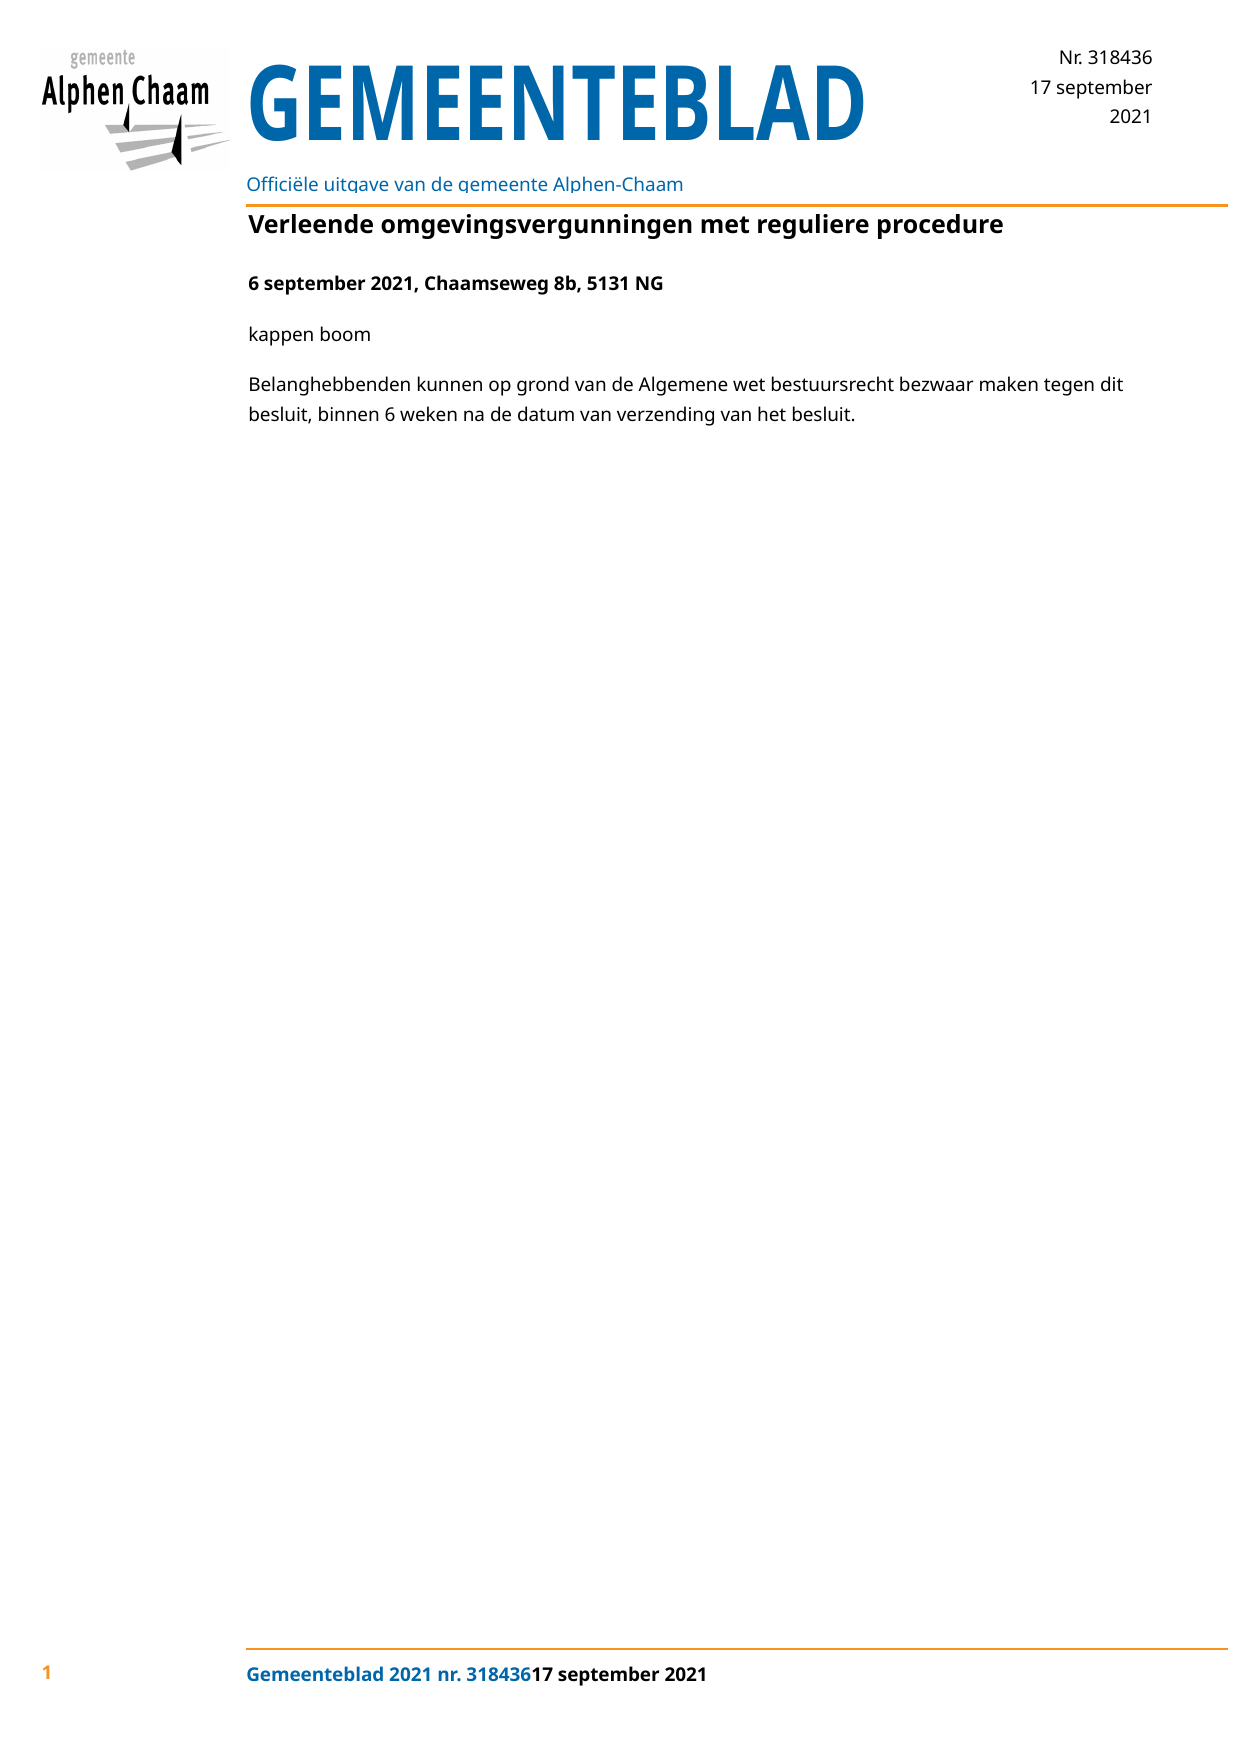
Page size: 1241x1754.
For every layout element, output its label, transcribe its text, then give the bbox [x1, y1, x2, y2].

picture [41, 47, 231, 172]
text Verleende omgevingsvergunningen met reguliere procedure [248, 207, 1152, 241]
text kappen boom [248, 321, 1152, 346]
text 6 september 2021, Chaamseweg 8b, 5131 NG [248, 270, 1152, 296]
text Belanghebbenden kunnen op grond van de Algemene wet bestuursrecht bezwaar maken tegen dit besluit, binnen 6 weken na de datum van verzending van het besluit. [248, 371, 1152, 426]
